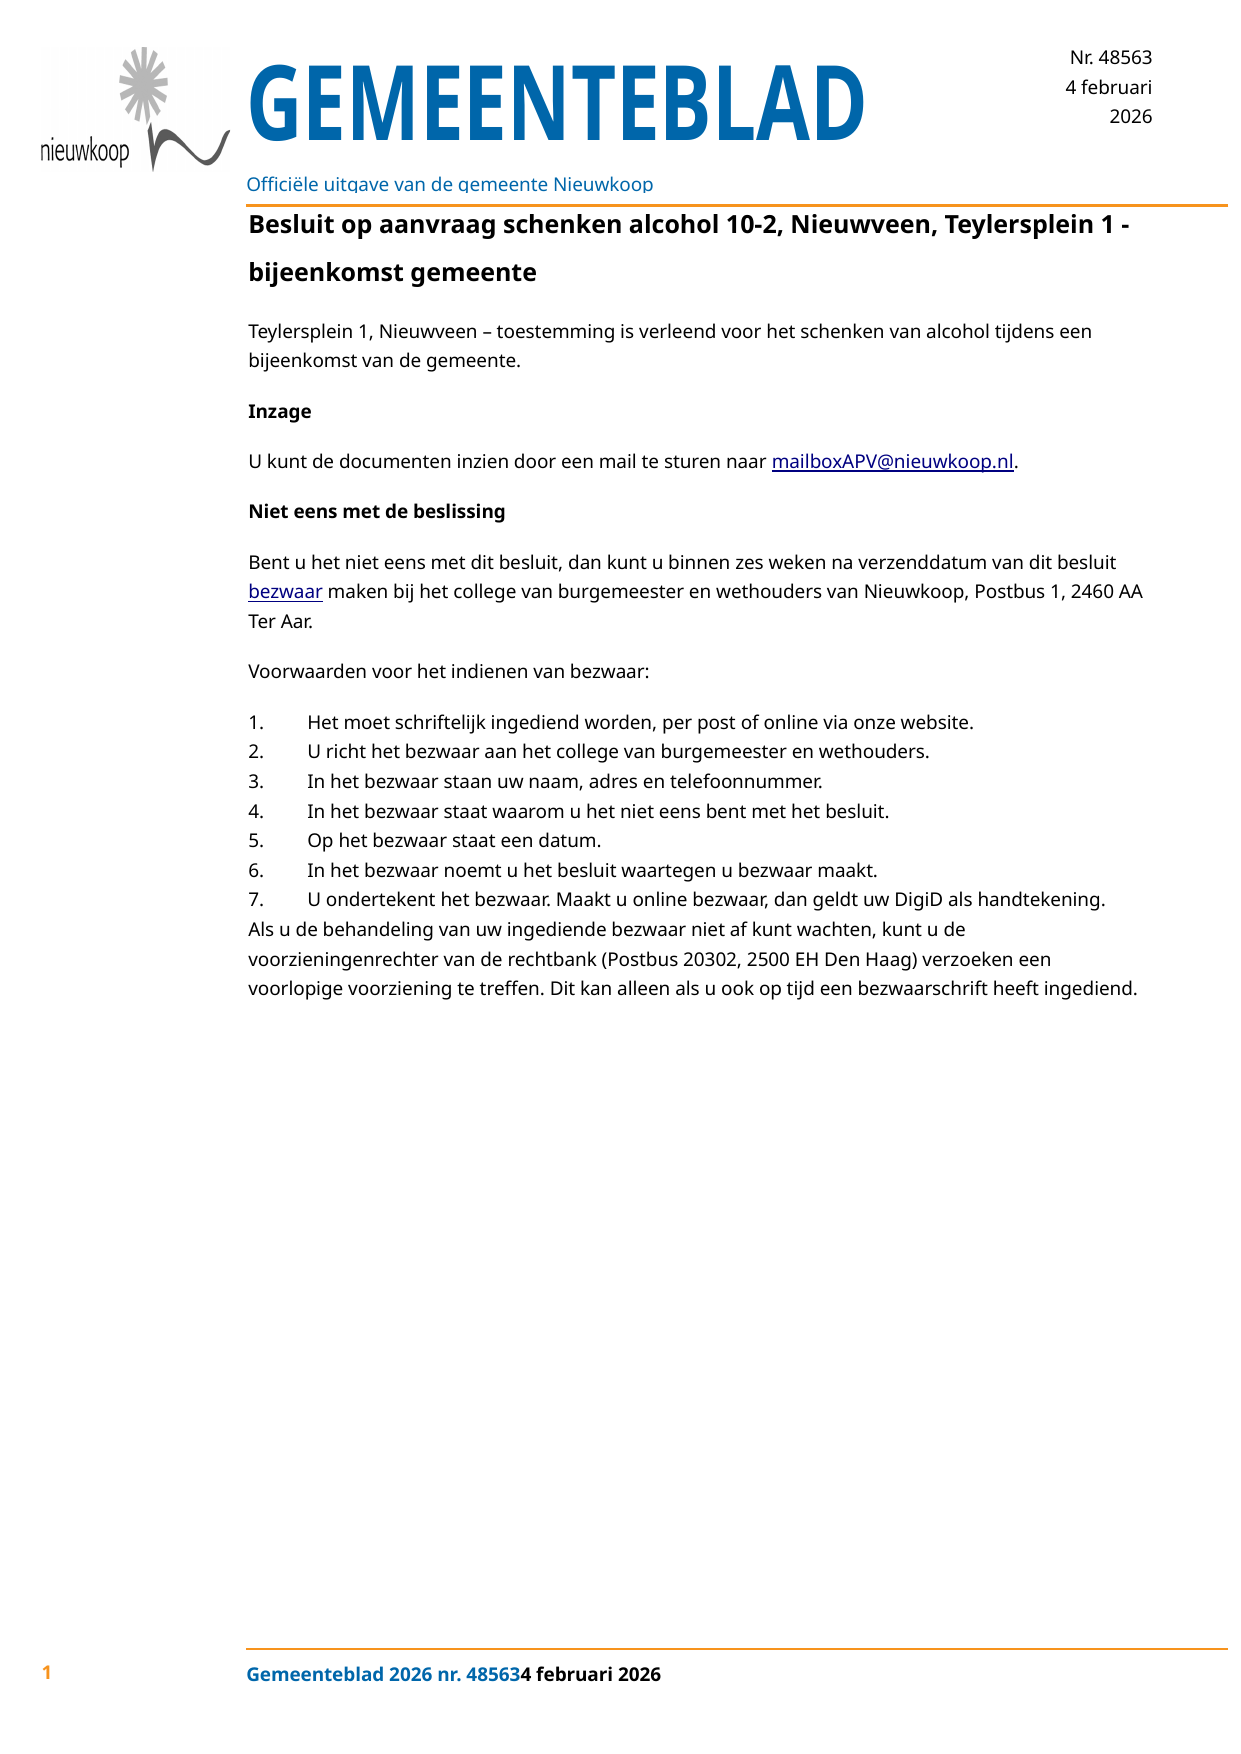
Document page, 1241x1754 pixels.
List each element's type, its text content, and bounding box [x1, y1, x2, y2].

list Het moet schriftelijk ingediend worden, per post of online via onze website. [248, 709, 1152, 735]
text Teylersplein 1, Nieuwveen – toestemming is verleend voor het schenken van alcohol tijdens een bijeenkomst van de gemeente. [248, 318, 1152, 373]
text Niet eens met de beslissing [248, 499, 1152, 524]
list U richt het bezwaar aan het college van burgemeester en wethouders. [248, 739, 1152, 764]
list U ondertekent het bezwaar. Maakt u online bezwaar, dan geldt uw DigiD als handtekening. [248, 887, 1152, 912]
list In het bezwaar staat waarom u het niet eens bent met het besluit. [248, 798, 1152, 824]
text Voorwaarden voor het indienen van bezwaar: [248, 659, 1152, 684]
text Als u de behandeling van uw ingediende bezwaar niet af kunt wachten, kunt u de voorzieningenrechter van de rechtbank (Postbus 20302, 2500 EH Den Haag) verzoeken een voorlopige voorziening te treffen. Dit kan alleen als u ook op tijd een bezwaarschrift heeft ingediend. [248, 916, 1152, 1001]
picture [41, 47, 231, 172]
list In het bezwaar staan uw naam, adres en telefoonnummer. [248, 768, 1152, 794]
list In het bezwaar noemt u het besluit waartegen u bezwaar maakt. [248, 857, 1152, 883]
text Besluit op aanvraag schenken alcohol 10-2, Nieuwveen, Teylersplein 1 - bijeenkomst gemeente [248, 207, 1152, 288]
text U kunt de documenten inzien door een mail te sturen naar mailboxAPV@nieuwkoop.nl. [248, 448, 1152, 474]
text Bent u het niet eens met dit besluit, dan kunt u binnen zes weken na verzenddatum van dit besluit bezwaar maken bij het college van burgemeester en wethouders van Nieuwkoop, Postbus 1, 2460 AA Ter Aar. [248, 549, 1152, 634]
text Inzage [248, 398, 1152, 424]
list Op het bezwaar staat een datum. [248, 827, 1152, 853]
